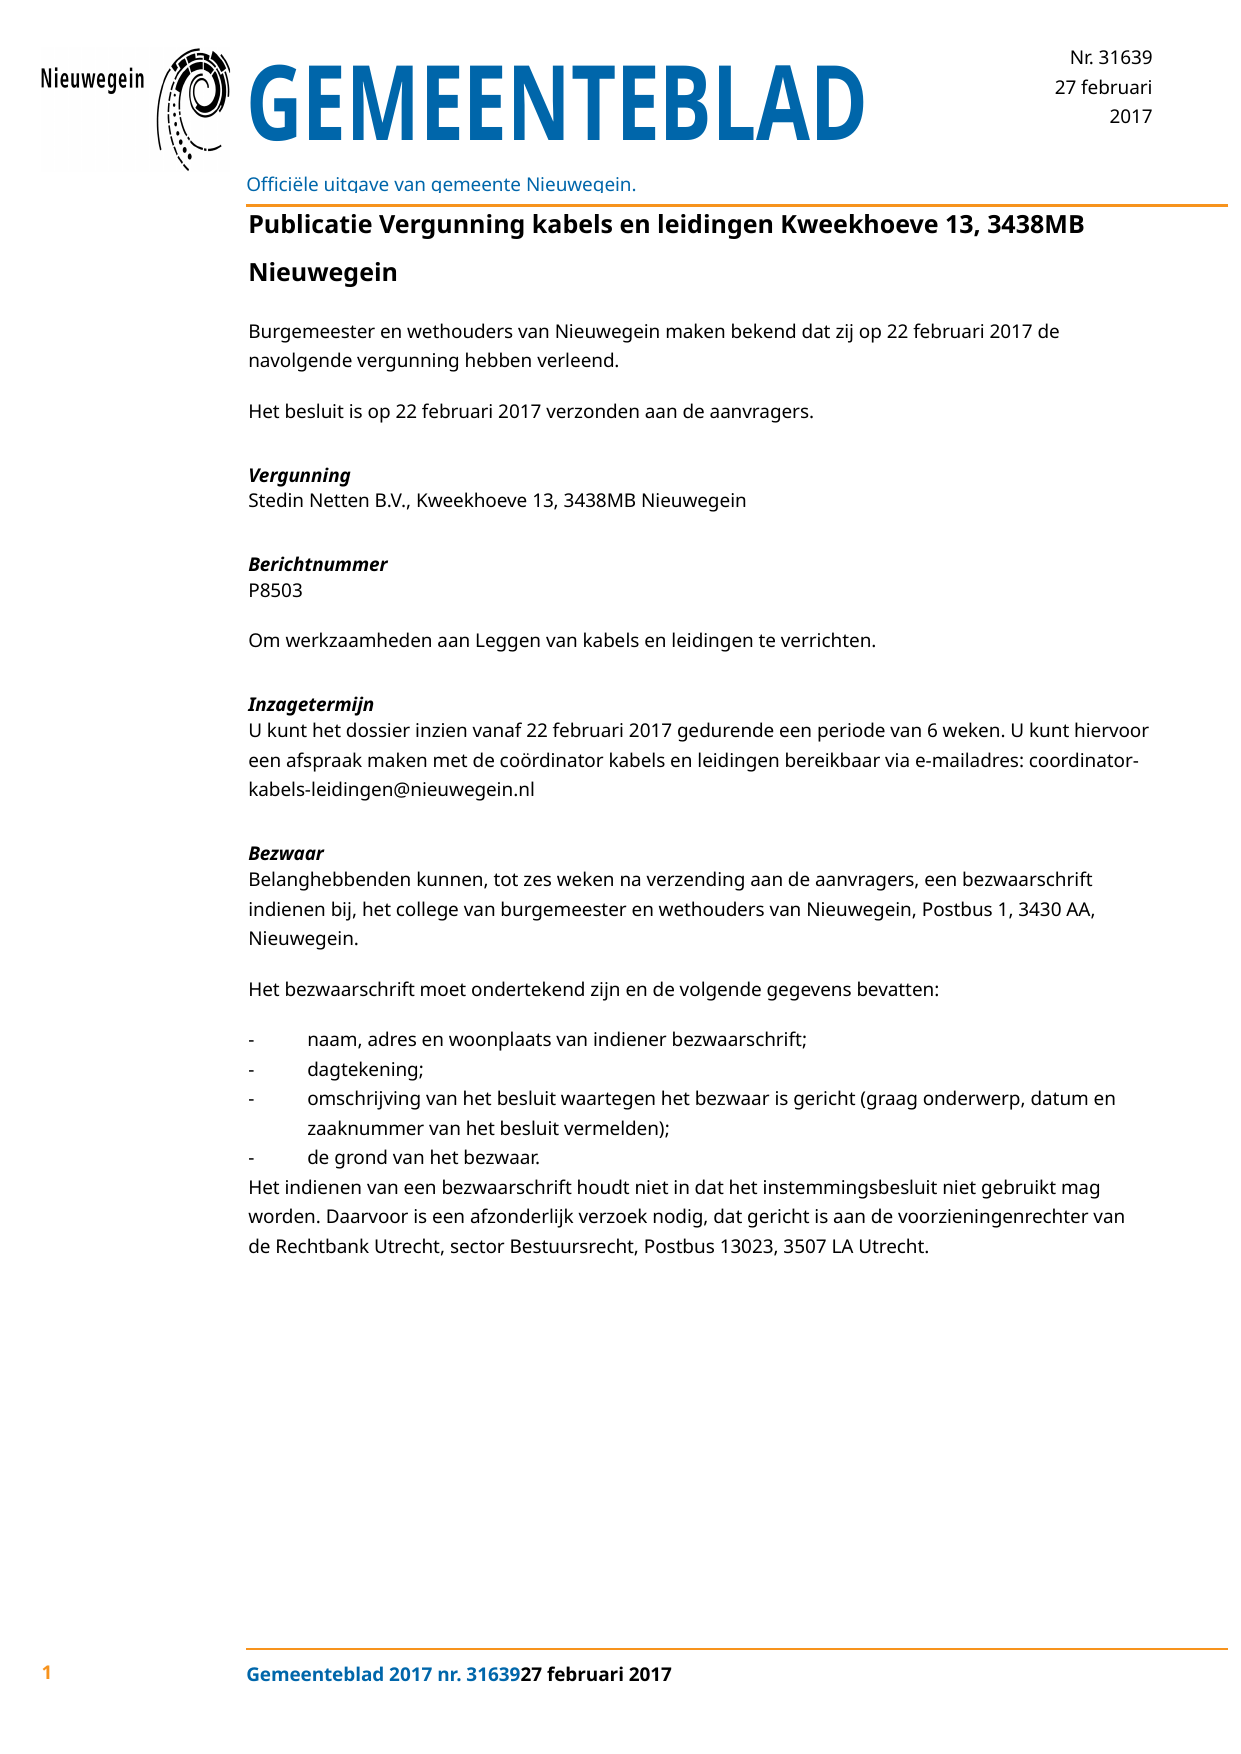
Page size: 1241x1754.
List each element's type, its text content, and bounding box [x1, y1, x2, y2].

text Stedin Netten B.V., Kweekhoeve 13, 3438MB Nieuwegein [248, 488, 1152, 513]
picture [41, 47, 231, 172]
text Het besluit is op 22 februari 2017 verzonden aan de aanvragers. [248, 398, 1152, 424]
text P8503 [248, 577, 1152, 603]
text Het bezwaarschrift moet ondertekend zijn en de volgende gegevens bevatten: [248, 976, 1152, 1002]
list naam, adres en woonplaats van indiener bezwaarschrift; [248, 1026, 1152, 1052]
text Het indienen van een bezwaarschrift houdt niet in dat het instemmingsbesluit niet gebruikt mag worden. Daarvoor is een afzonderlijk verzoek nodig, dat gericht is aan de voorzieningenrechter van de Rechtbank Utrecht, sector Bestuursrecht, Postbus 13023, 3507 LA Utrecht. [248, 1174, 1152, 1259]
list omschrijving van het besluit waartegen het bezwaar is gericht (graag onderwerp, datum en zaaknummer van het besluit vermelden); [248, 1085, 1152, 1141]
text Berichtnummer [248, 552, 1152, 577]
list de grond van het bezwaar. [248, 1144, 1152, 1170]
text Belanghebbenden kunnen, tot zes weken na verzending aan de aanvragers, een bezwaarschrift indienen bij, het college van burgemeester en wethouders van Nieuwegein, Postbus 1, 3430 AA, Nieuwegein. [248, 866, 1152, 951]
text Vergunning [248, 462, 1152, 488]
text Publicatie Vergunning kabels en leidingen Kweekhoeve 13, 3438MB Nieuwegein [248, 207, 1152, 288]
text Om werkzaamheden aan Leggen van kabels en leidingen te verrichten. [248, 628, 1152, 653]
text U kunt het dossier inzien vanaf 22 februari 2017 gedurende een periode van 6 weken. U kunt hiervoor een afspraak maken met de coördinator kabels en leidingen bereikbaar via e-mailadres: coordinator-kabels-leidingen@nieuwegein.nl [248, 717, 1152, 802]
text Burgemeester en wethouders van Nieuwegein maken bekend dat zij op 22 februari 2017 de navolgende vergunning hebben verleend. [248, 318, 1152, 373]
list dagtekening; [248, 1056, 1152, 1082]
text Inzagetermijn [248, 692, 1152, 717]
text Bezwaar [248, 841, 1152, 866]
